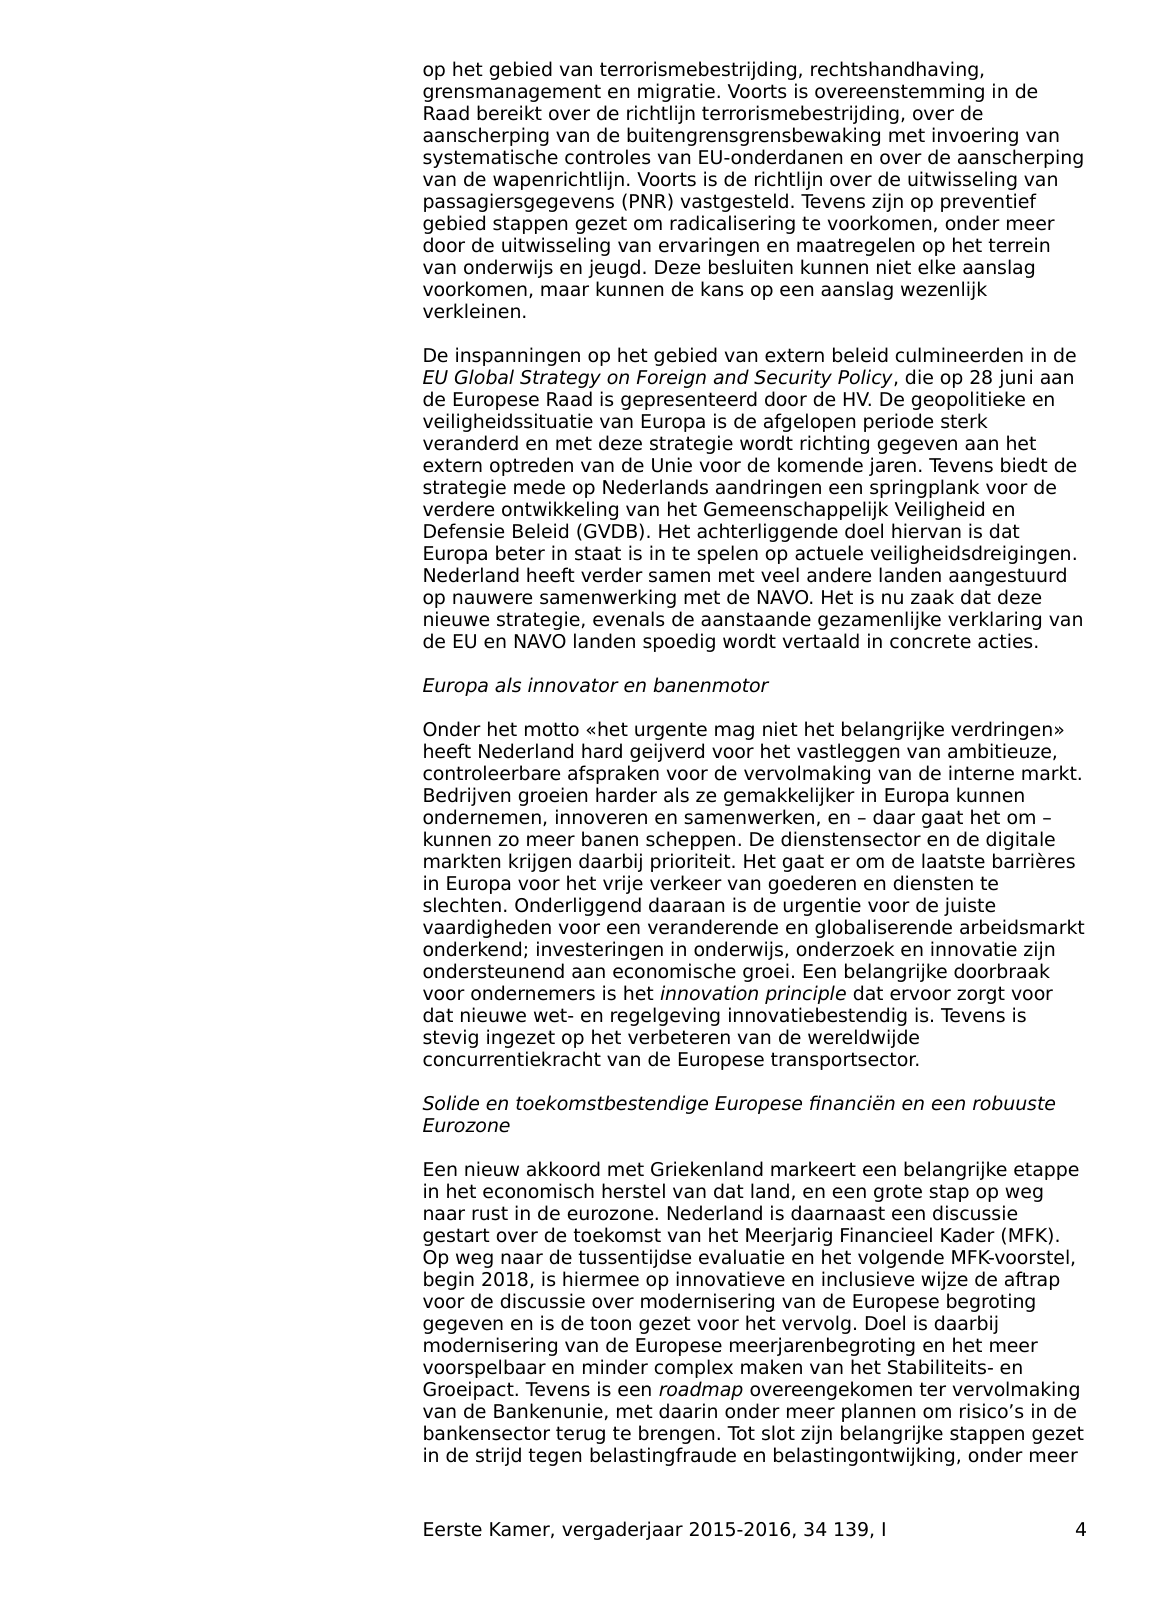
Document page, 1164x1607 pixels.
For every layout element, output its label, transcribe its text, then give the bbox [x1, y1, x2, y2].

text Onder het motto «het urgente mag niet het belangrijke verdringen» heeft Nederland hard geijverd voor het vastleggen van ambitieuze, controleerbare afspraken voor de vervolmaking van de interne markt. Bedrijven groeien harder als ze gemakkelijker in Europa kunnen ondernemen, innoveren en samenwerken, en – daar gaat het om – kunnen zo meer banen scheppen. De dienstensector en de digitale markten krijgen daarbij prioriteit. Het gaat er om de laatste barrières in Europa voor het vrije verkeer van goederen en diensten te slechten. Onderliggend daaraan is de urgentie voor de juiste vaardigheden voor een veranderende en globaliserende arbeidsmarkt onderkend; investeringen in onderwijs, onderzoek en innovatie zijn ondersteunend aan economische groei. Een belangrijke doorbraak voor ondernemers is het innovation principle dat ervoor zorgt voor dat nieuwe wet- en regelgeving innovatiebestendig is. Tevens is stevig ingezet op het verbeteren van de wereldwijde concurrentiekracht van de Europese transportsector. [422, 719, 1087, 1071]
text Een nieuw akkoord met Griekenland markeert een belangrijke etappe in het economisch herstel van dat land, en een grote stap op weg naar rust in de eurozone. Nederland is daarnaast een discussie gestart over de toekomst van het Meerjarig Financieel Kader (MFK). Op weg naar de tussentijdse evaluatie en het volgende MFK-voorstel, begin 2018, is hiermee op innovatieve en inclusieve wijze de aftrap voor de discussie over modernisering van de Europese begroting gegeven en is de toon gezet voor het vervolg. Doel is daarbij modernisering van de Europese meerjarenbegroting en het meer voorspelbaar en minder complex maken van het Stabiliteits- en Groeipact. Tevens is een roadmap overeengekomen ter vervolmaking van de Bankenunie, met daarin onder meer plannen om risico’s in de bankensector terug te brengen. Tot slot zijn belangrijke stappen gezet in de strijd tegen belastingfraude en belastingontwijking, onder meer [422, 1159, 1087, 1467]
text op het gebied van terrorismebestrijding, rechtshandhaving, grensmanagement en migratie. Voorts is overeenstemming in de Raad bereikt over de richtlijn terrorismebestrijding, over de aanscherping van de buitengrensgrensbewaking met invoering van systematische controles van EU-onderdanen en over de aanscherping van de wapenrichtlijn. Voorts is de richtlijn over de uitwisseling van passagiersgegevens (PNR) vastgesteld. Tevens zijn op preventief gebied stappen gezet om radicalisering te voorkomen, onder meer door de uitwisseling van ervaringen en maatregelen op het terrein van onderwijs en jeugd. Deze besluiten kunnen niet elke aanslag voorkomen, maar kunnen de kans op een aanslag wezenlijk verkleinen. [422, 59, 1087, 323]
subtitle Solide en toekomstbestendige Europese financiën en een robuuste Eurozone [422, 1093, 1087, 1137]
subtitle Europa als innovator en banenmotor [422, 675, 1087, 697]
text De inspanningen op het gebied van extern beleid culmineerden in de EU Global Strategy on Foreign and Security Policy, die op 28 juni aan de Europese Raad is gepresenteerd door de HV. De geopolitieke en veiligheidssituatie van Europa is de afgelopen periode sterk veranderd en met deze strategie wordt richting gegeven aan het extern optreden van de Unie voor de komende jaren. Tevens biedt de strategie mede op Nederlands aandringen een springplank voor de verdere ontwikkeling van het Gemeenschappelijk Veiligheid en Defensie Beleid (GVDB). Het achterliggende doel hiervan is dat Europa beter in staat is in te spelen op actuele veiligheidsdreigingen. Nederland heeft verder samen met veel andere landen aangestuurd op nauwere samenwerking met de NAVO. Het is nu zaak dat deze nieuwe strategie, evenals de aanstaande gezamenlijke verklaring van de EU en NAVO landen spoedig wordt vertaald in concrete acties. [422, 345, 1087, 653]
